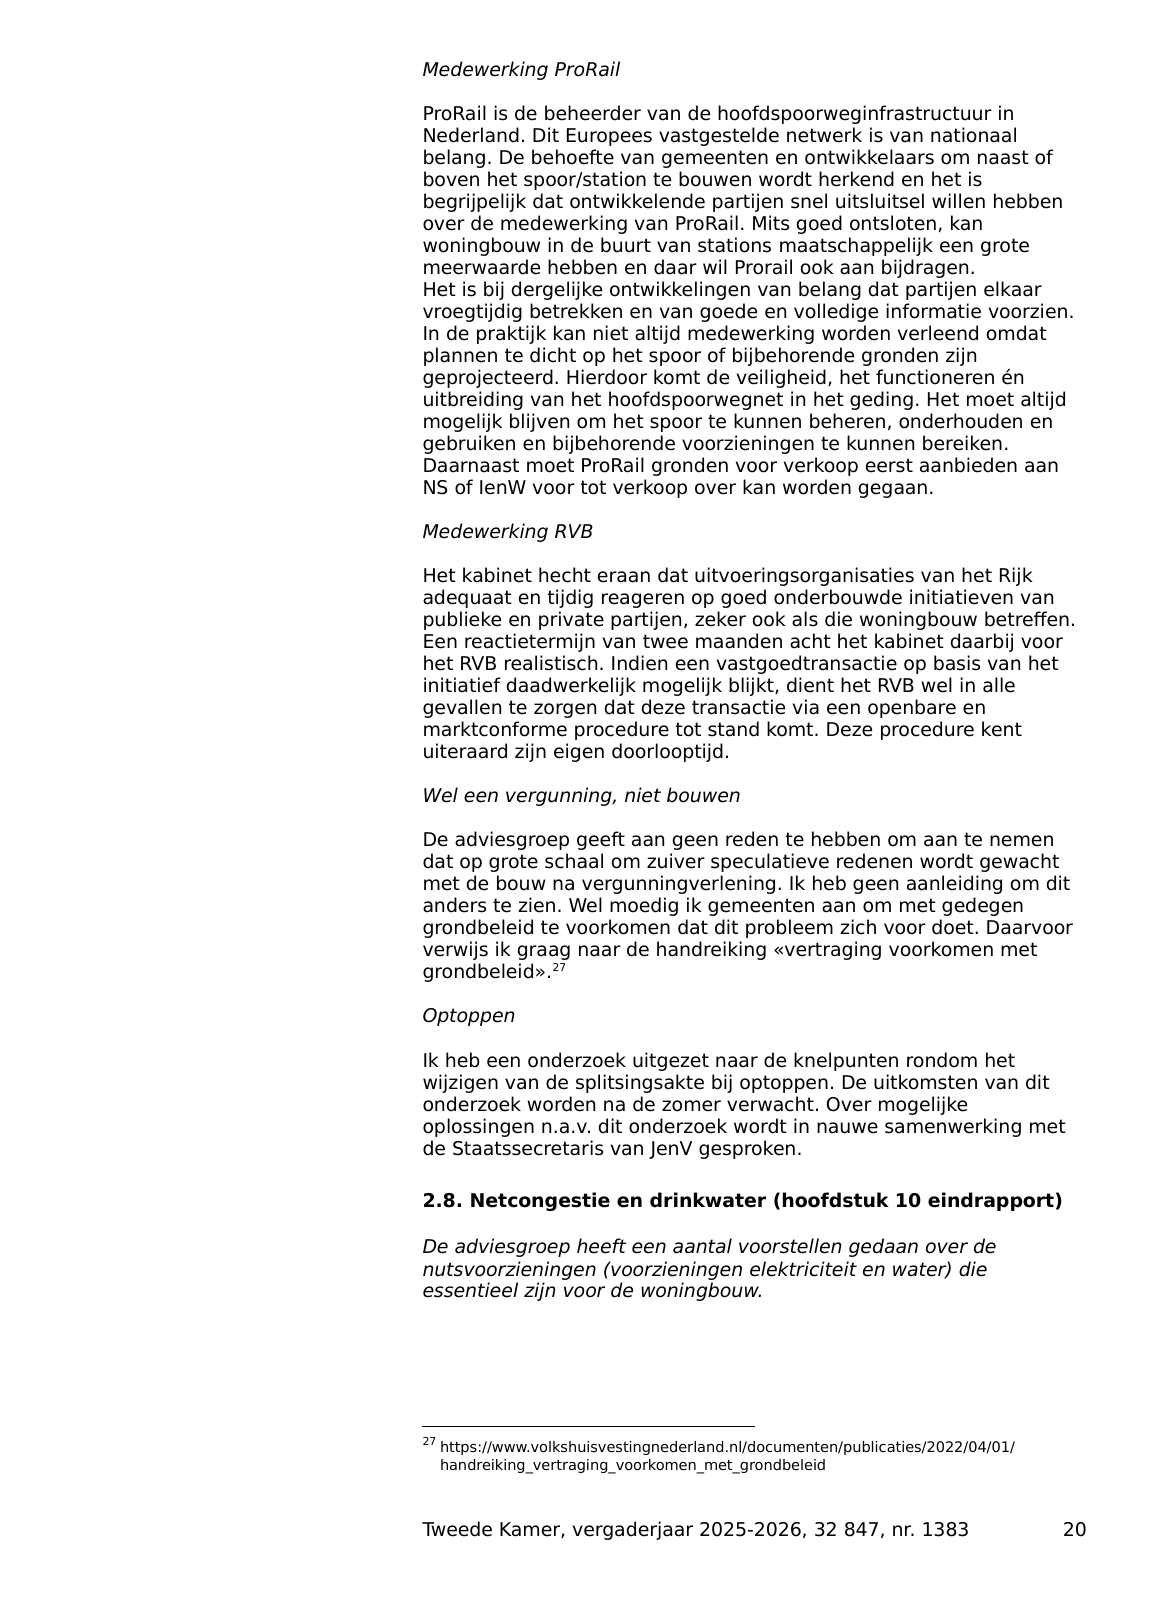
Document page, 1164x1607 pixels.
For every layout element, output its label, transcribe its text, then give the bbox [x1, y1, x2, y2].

text De adviesgroep geeft aan geen reden te hebben om aan te nemen dat op grote schaal om zuiver speculatieve redenen wordt gewacht met de bouw na vergunningverlening. Ik heb geen aanleiding om dit anders te zien. Wel moedig ik gemeenten aan om met gedegen grondbeleid te voorkomen dat dit probleem zich voor doet. Daarvoor verwijs ik graag naar de handreiking «vertraging voorkomen met grondbeleid». [422, 829, 1087, 983]
text Het kabinet hecht eraan dat uitvoeringsorganisaties van het Rijk adequaat en tijdig reageren op goed onderbouwde initiatieven van publieke en private partijen, zeker ook als die woningbouw betreffen. Een reactietermijn van twee maanden acht het kabinet daarbij voor het RVB realistisch. Indien een vastgoedtransactie op basis van het initiatief daadwerkelijk mogelijk blijkt, dient het RVB wel in alle gevallen te zorgen dat deze transactie via een openbare en marktconforme procedure tot stand komt. Deze procedure kent uiteraard zijn eigen doorlooptijd. [422, 565, 1087, 763]
text Het is bij dergelijke ontwikkelingen van belang dat partijen elkaar vroegtijdig betrekken en van goede en volledige informatie voorzien. In de praktijk kan niet altijd medewerking worden verleend omdat plannen te dicht op het spoor of bijbehorende gronden zijn geprojecteerd. Hierdoor komt de veiligheid, het functioneren én uitbreiding van het hoofdspoorwegnet in het geding. Het moet altijd mogelijk blijven om het spoor te kunnen beheren, onderhouden en gebruiken en bijbehorende voorzieningen te kunnen bereiken. [422, 279, 1087, 455]
subtitle Optoppen [422, 1005, 1087, 1027]
subtitle Medewerking RVB [422, 521, 1087, 543]
subtitle Medewerking ProRail [422, 59, 1087, 81]
text ProRail is de beheerder van de hoofdspoorweginfrastructuur in Nederland. Dit Europees vastgestelde netwerk is van nationaal belang. De behoefte van gemeenten en ontwikkelaars om naast of boven het spoor/station te bouwen wordt herkend en het is begrijpelijk dat ontwikkelende partijen snel uitsluitsel willen hebben over de medewerking van ProRail. Mits goed ontsloten, kan woningbouw in de buurt van stations maatschappelijk een grote meerwaarde hebben en daar wil Prorail ook aan bijdragen. [422, 103, 1087, 279]
text Daarnaast moet ProRail gronden voor verkoop eerst aanbieden aan NS of IenW voor tot verkoop over kan worden gegaan. [422, 455, 1087, 499]
text De adviesgroep heeft een aantal voorstellen gedaan over de nutsvoorzieningen (voorzieningen elektriciteit en water) die essentieel zijn voor de woningbouw. [422, 1236, 1087, 1302]
text Ik heb een onderzoek uitgezet naar de knelpunten rondom het wijzigen van de splitsingsakte bij optoppen. De uitkomsten van dit onderzoek worden na de zomer verwacht. Over mogelijke oplossingen n.a.v. dit onderzoek wordt in nauwe samenwerking met de Staatssecretaris van JenV gesproken. [422, 1049, 1087, 1159]
text https://www.volkshuisvestingnederland.nl/documenten/publicaties/2022/04/01/handreiking_vertraging_voorkomen_met_grondbeleid [422, 1435, 1087, 1474]
subtitle 2.8. Netcongestie en drinkwater (hoofdstuk 10 eindrapport) [422, 1189, 1087, 1211]
subtitle Wel een vergunning, niet bouwen [422, 785, 1087, 807]
